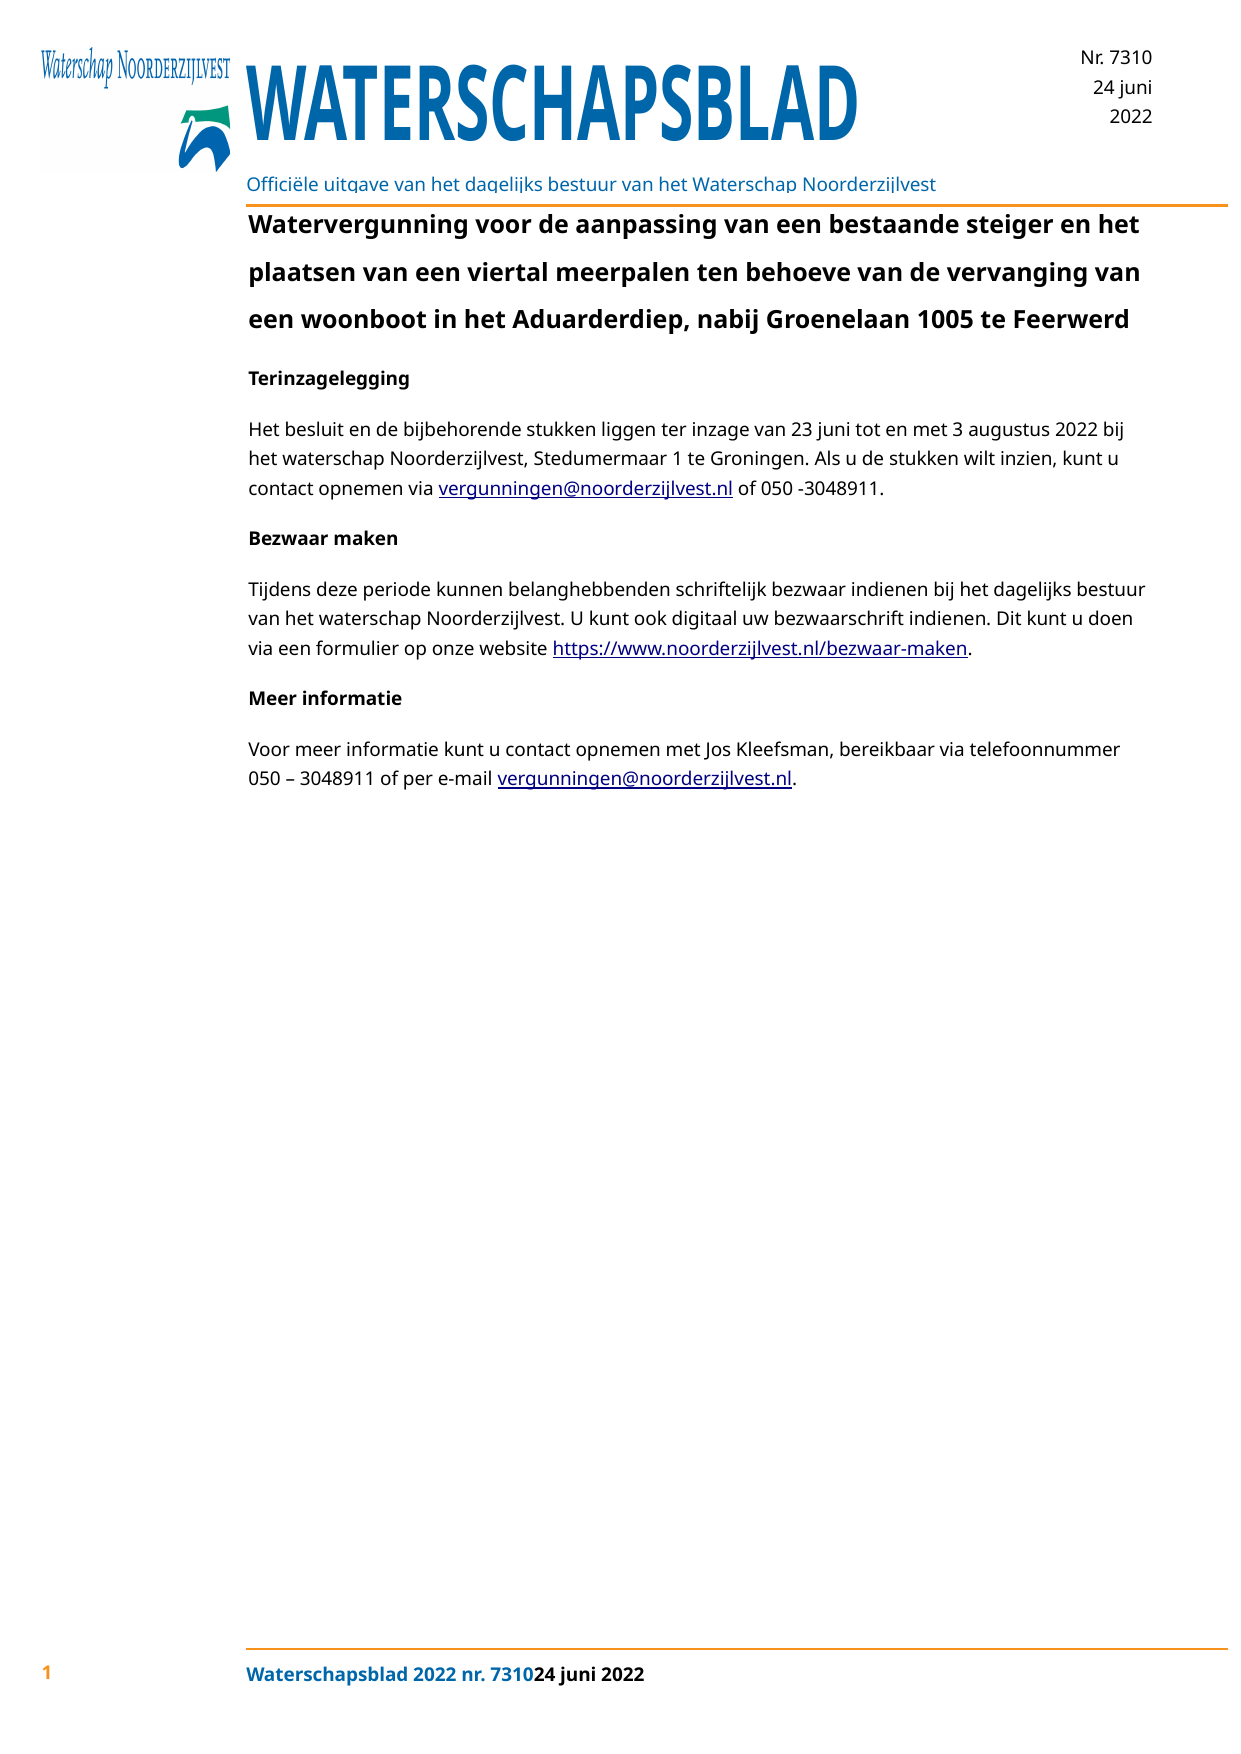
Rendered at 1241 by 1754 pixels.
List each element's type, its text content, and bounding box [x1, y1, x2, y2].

picture [41, 47, 231, 172]
text Tijdens deze periode kunnen belanghebbenden schriftelijk bezwaar indienen bij het dagelijks bestuur van het waterschap Noorderzijlvest. U kunt ook digitaal uw bezwaarschrift indienen. Dit kunt u doen via een formulier op onze website https://www.noorderzijlvest.nl/bezwaar-maken. [248, 576, 1152, 661]
text Terinzagelegging [248, 366, 1152, 391]
text Voor meer informatie kunt u contact opnemen met Jos Kleefsman, bereikbaar via telefoonnummer 050 – 3048911 of per e-mail vergunningen@noorderzijlvest.nl. [248, 736, 1152, 791]
text Watervergunning voor de aanpassing van een bestaande steiger en het plaatsen van een viertal meerpalen ten behoeve van de vervanging van een woonboot in het Aduarderdiep, nabij Groenelaan 1005 te Feerwerd [248, 207, 1152, 336]
text Meer informatie [248, 686, 1152, 711]
text Het besluit en de bijbehorende stukken liggen ter inzage van 23 juni tot en met 3 augustus 2022 bij het waterschap Noorderzijlvest, Stedumermaar 1 te Groningen. Als u de stukken wilt inzien, kunt u contact opnemen via vergunningen@noorderzijlvest.nl of 050 -3048911. [248, 416, 1152, 501]
text Bezwaar maken [248, 526, 1152, 551]
